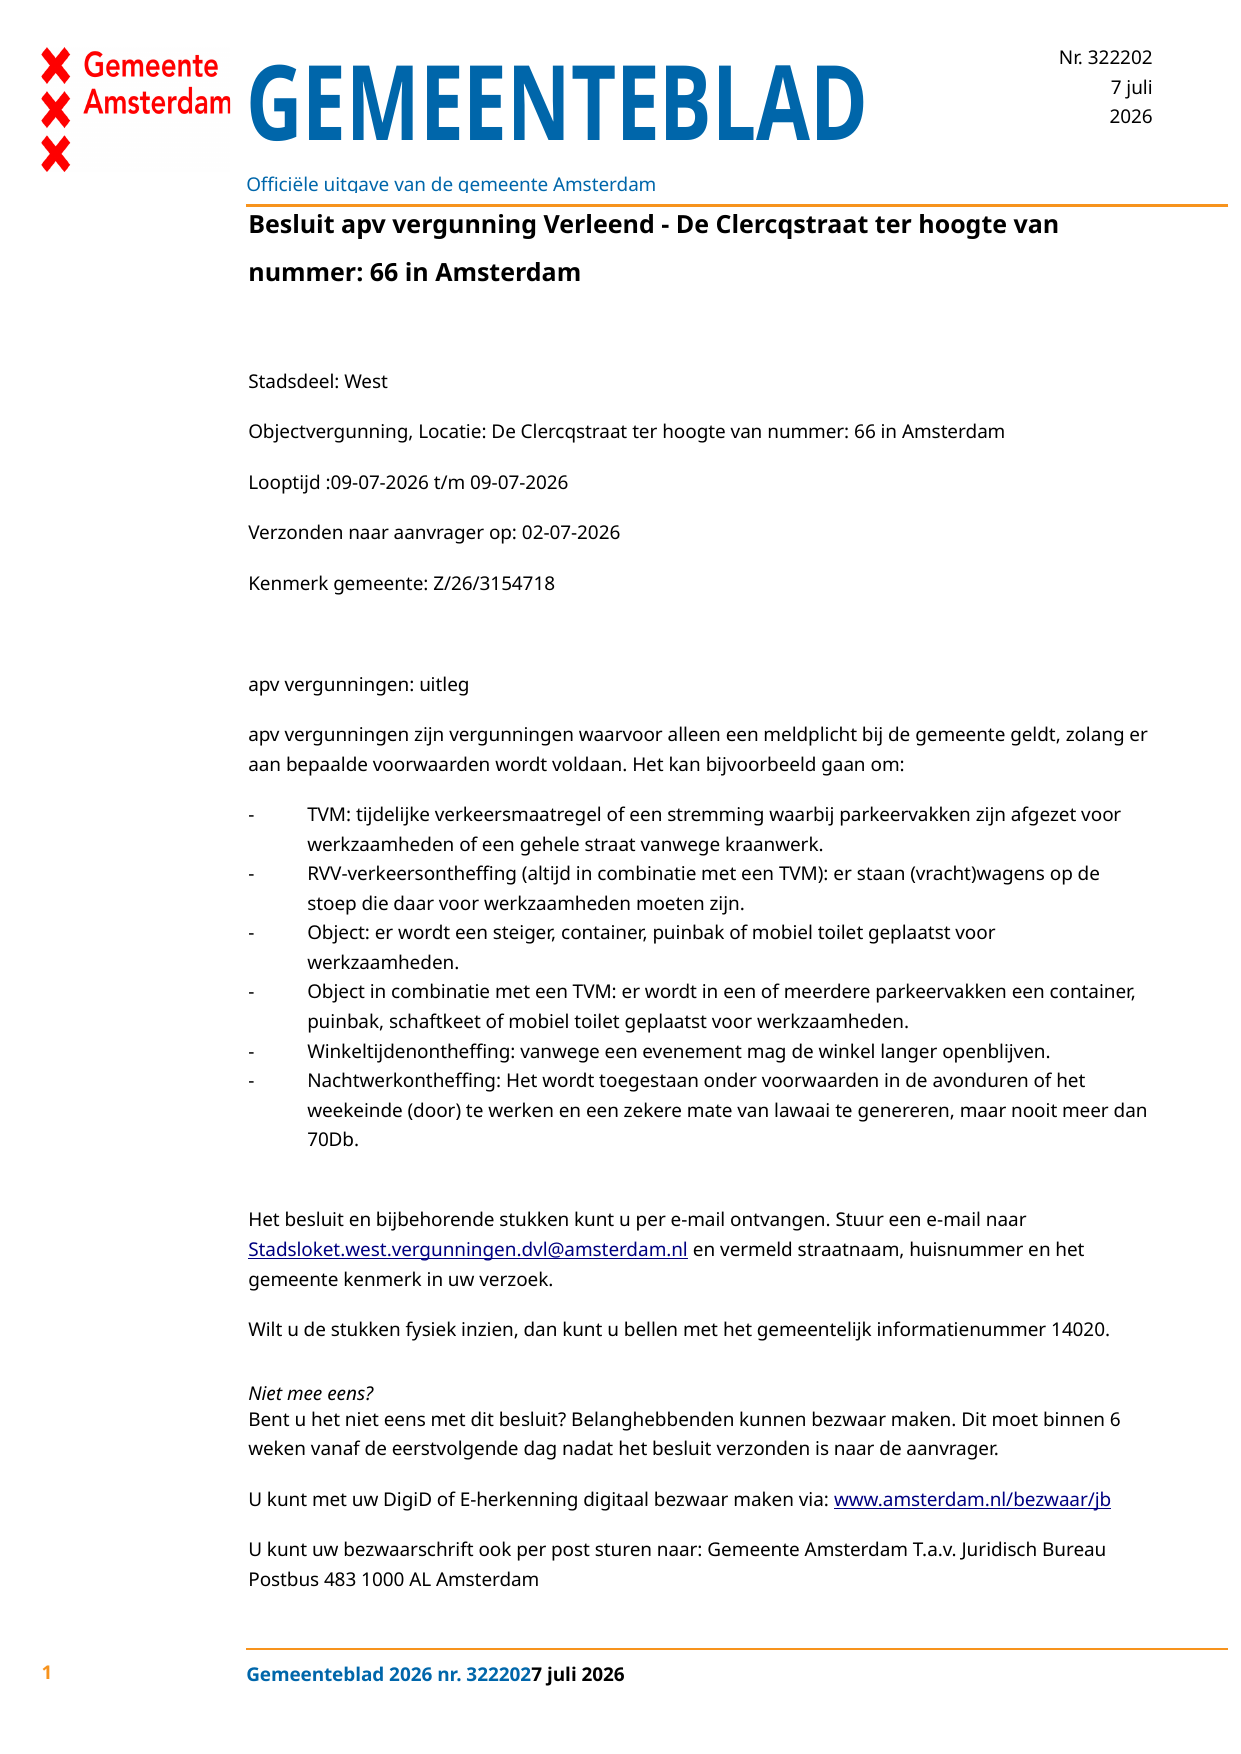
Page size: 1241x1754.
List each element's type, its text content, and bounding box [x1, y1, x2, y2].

text Kenmerk gemeente: Z/26/3154718 [248, 570, 1152, 596]
text U kunt uw bezwaarschrift ook per post sturen naar: Gemeente Amsterdam T.a.v. Juridisch Bureau Postbus 483 1000 AL Amsterdam [248, 1536, 1152, 1592]
list RVV-verkeersontheffing (altijd in combinatie met een TVM): er staan (vracht)wagens op de stoep die daar voor werkzaamheden moeten zijn. [248, 860, 1152, 916]
text Bent u het niet eens met dit besluit? Belanghebbenden kunnen bezwaar maken. Dit moet binnen 6 weken vanaf de eerstvolgende dag nadat het besluit verzonden is naar de aanvrager. [248, 1406, 1152, 1461]
text Stadsdeel: West [248, 368, 1152, 394]
text apv vergunningen: uitleg [248, 671, 1152, 697]
list Object: er wordt een steiger, container, puinbak of mobiel toilet geplaatst voor werkzaamheden. [248, 919, 1152, 975]
text Objectvergunning, Locatie: De Clercqstraat ter hoogte van nummer: 66 in Amsterdam [248, 419, 1152, 444]
list Winkeltijdenontheffing: vanwege een evenement mag de winkel langer openblijven. [248, 1038, 1152, 1064]
text Looptijd :09-07-2026 t/m 09-07-2026 [248, 469, 1152, 495]
text Het besluit en bijbehorende stukken kunt u per e-mail ontvangen. Stuur een e-mail naar Stadsloket.west.vergunningen.dvl@amsterdam.nl en vermeld straatnaam, huisnummer en het gemeente kenmerk in uw verzoek. [248, 1207, 1152, 1292]
text apv vergunningen zijn vergunningen waarvoor alleen een meldplicht bij de gemeente geldt, zolang er aan bepaalde voorwaarden wordt voldaan. Het kan bijvoorbeeld gaan om: [248, 721, 1152, 777]
list Nachtwerkontheffing: Het wordt toegestaan onder voorwaarden in de avonduren of het weekeinde (door) te werken en een zekere mate van lawaai te genereren, maar nooit meer dan 70Db. [248, 1067, 1152, 1152]
text U kunt met uw DigiD of E-herkenning digitaal bezwaar maken via: www.amsterdam.nl/bezwaar/jb [248, 1486, 1152, 1512]
text Wilt u de stukken fysiek inzien, dan kunt u bellen met het gemeentelijk informatienummer 14020. [248, 1316, 1152, 1342]
list Object in combinatie met een TVM: er wordt in een of meerdere parkeervakken een container, puinbak, schaftkeet of mobiel toilet geplaatst voor werkzaamheden. [248, 979, 1152, 1034]
text Besluit apv vergunning Verleend - De Clercqstraat ter hoogte van nummer: 66 in Amsterdam [248, 207, 1152, 288]
text Niet mee eens? [248, 1380, 1152, 1406]
text Verzonden naar aanvrager op: 02-07-2026 [248, 519, 1152, 545]
list TVM: tijdelijke verkeersmaatregel of een stremming waarbij parkeervakken zijn afgezet voor werkzaamheden of een gehele straat vanwege kraanwerk. [248, 801, 1152, 857]
picture [41, 47, 231, 172]
